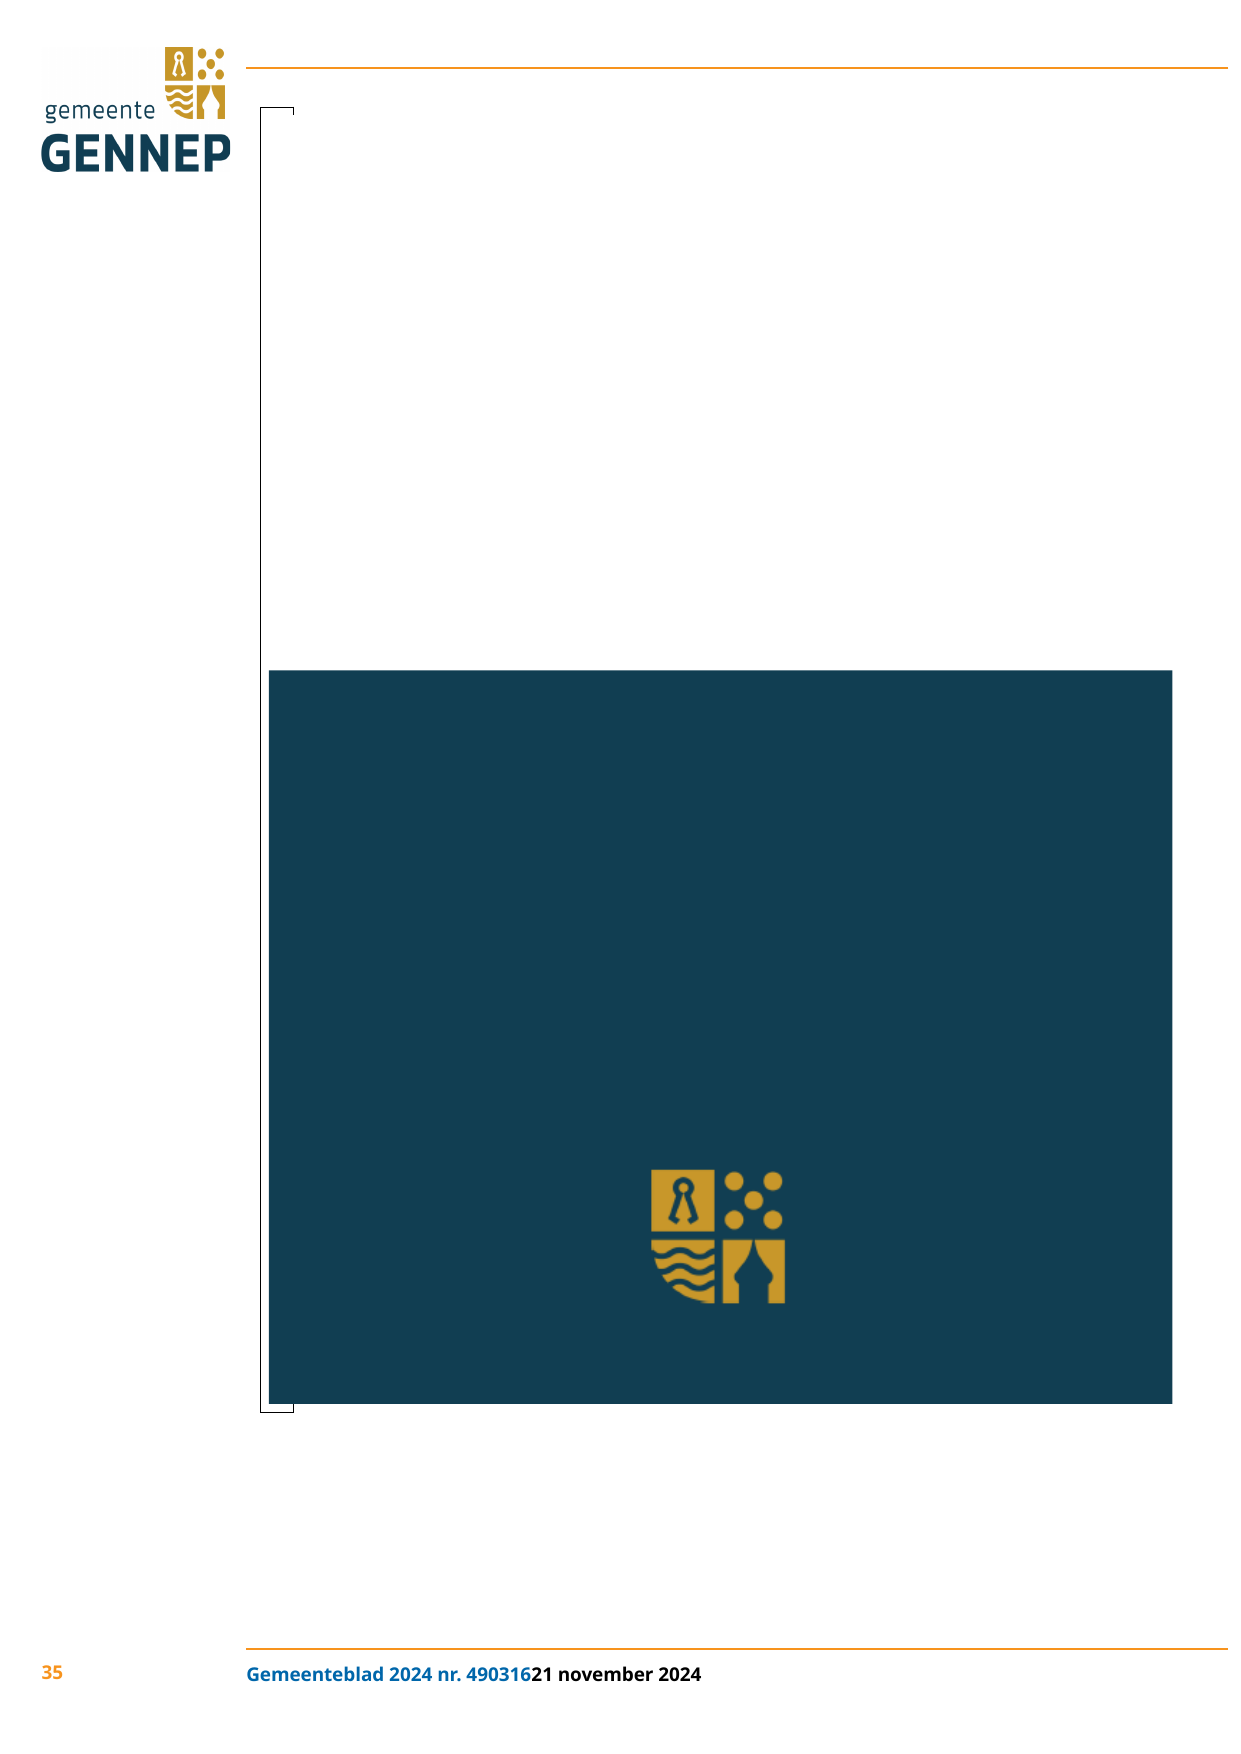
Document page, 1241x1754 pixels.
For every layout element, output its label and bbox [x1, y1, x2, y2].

picture [268, 115, 1173, 1404]
picture [41, 47, 231, 172]
